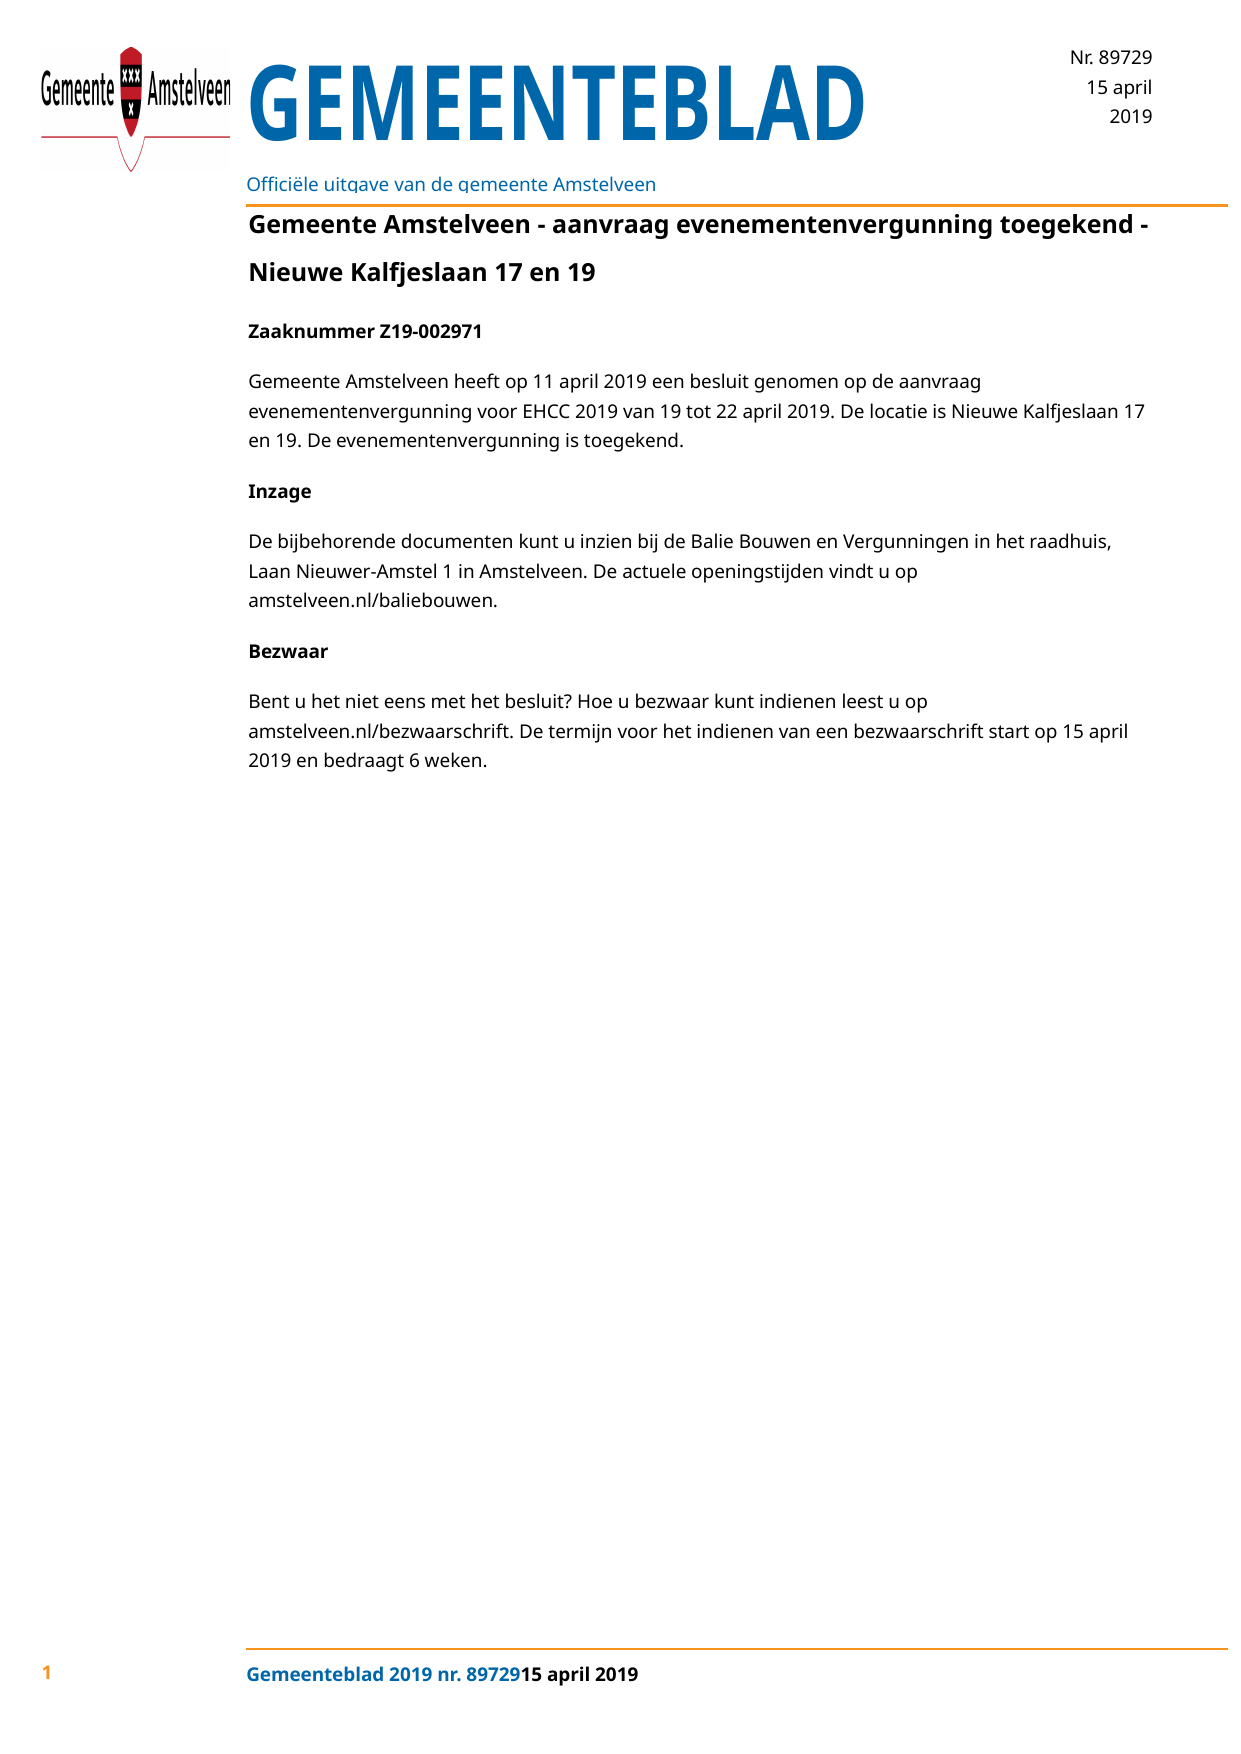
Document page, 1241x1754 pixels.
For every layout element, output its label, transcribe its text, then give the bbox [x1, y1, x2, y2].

text Gemeente Amstelveen heeft op 11 april 2019 een besluit genomen op de aanvraag evenementenvergunning voor EHCC 2019 van 19 tot 22 april 2019. De locatie is Nieuwe Kalfjeslaan 17 en 19. De evenementenvergunning is toegekend. [248, 368, 1152, 453]
text Bent u het niet eens met het besluit? Hoe u bezwaar kunt indienen leest u op amstelveen.nl/bezwaarschrift. De termijn voor het indienen van een bezwaarschrift start op 15 april 2019 en bedraagt 6 weken. [248, 688, 1152, 773]
text Bezwaar [248, 638, 1152, 664]
text Gemeente Amstelveen - aanvraag evenementenvergunning toegekend - Nieuwe Kalfjeslaan 17 en 19 [248, 207, 1152, 288]
picture [41, 47, 231, 172]
text Zaaknummer Z19-002971 [248, 318, 1152, 344]
text Inzage [248, 478, 1152, 504]
text De bijbehorende documenten kunt u inzien bij de Balie Bouwen en Vergunningen in het raadhuis, Laan Nieuwer-Amstel 1 in Amstelveen. De actuele openingstijden vindt u op amstelveen.nl/baliebouwen. [248, 528, 1152, 613]
